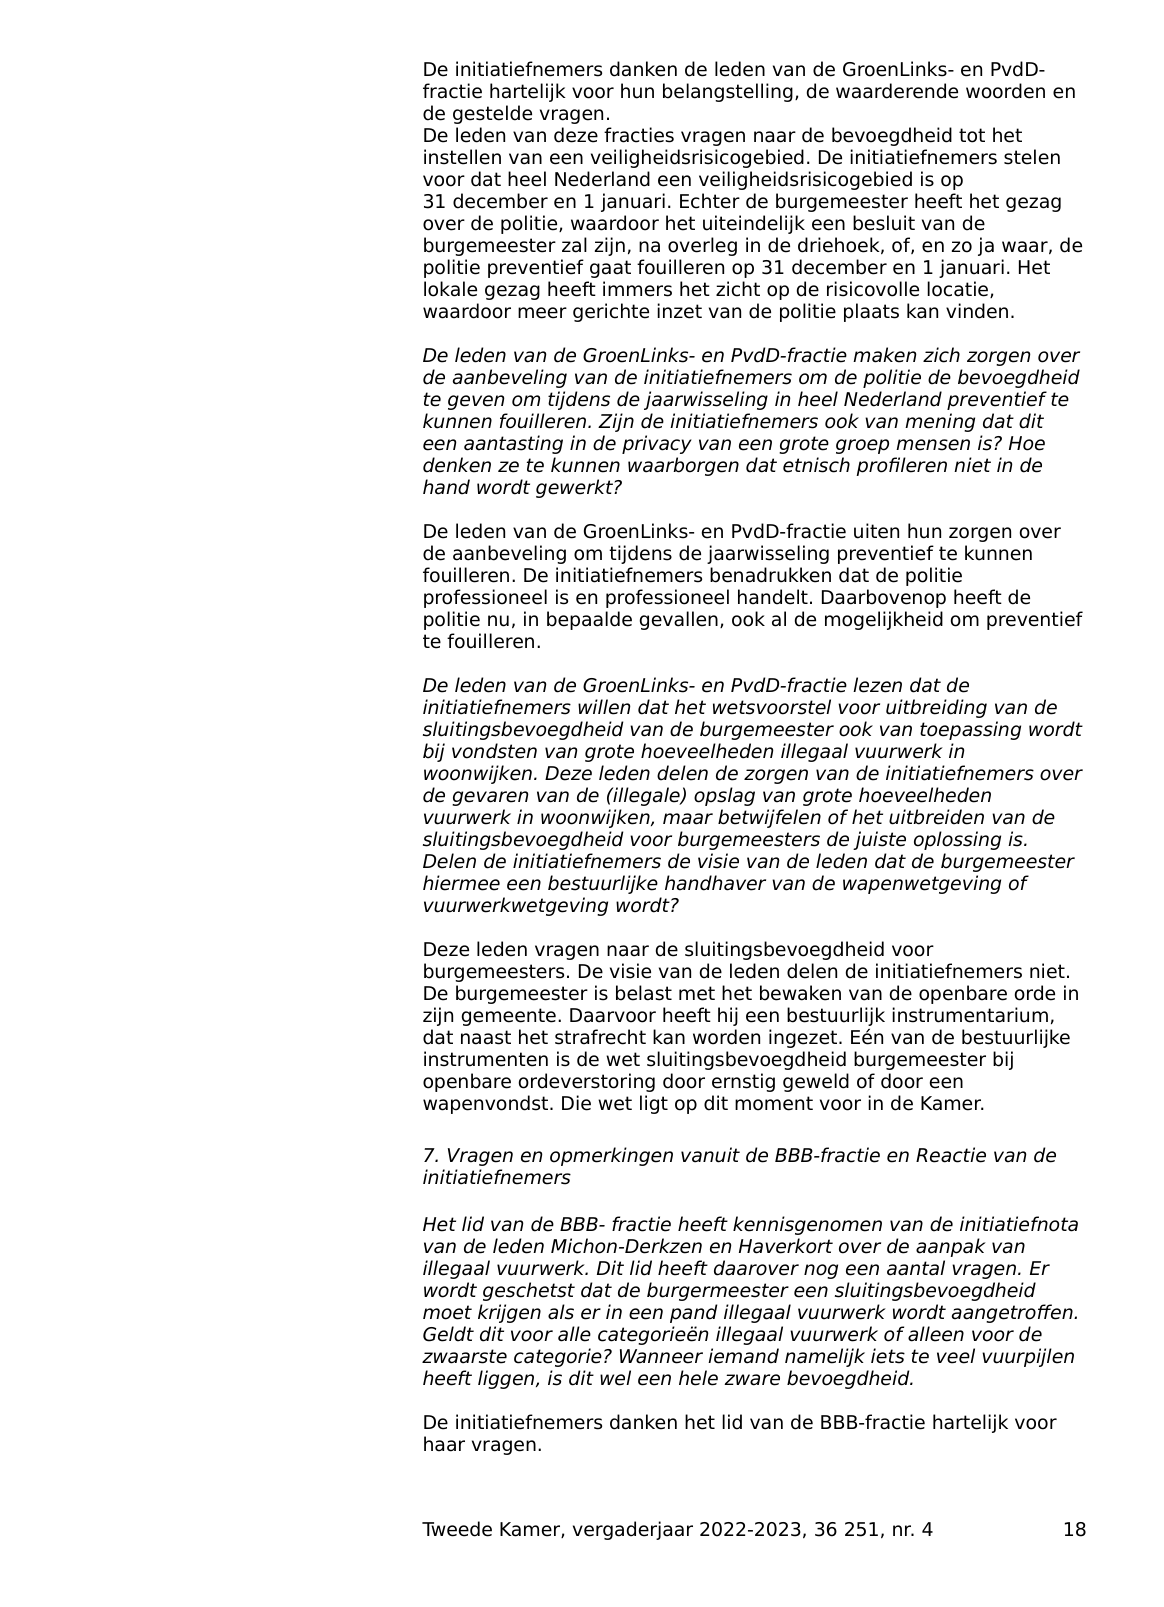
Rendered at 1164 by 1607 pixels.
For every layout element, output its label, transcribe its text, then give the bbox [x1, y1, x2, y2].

text De leden van de GroenLinks- en PvdD-fractie lezen dat de initiatiefnemers willen dat het wetsvoorstel voor uitbreiding van de sluitingsbevoegdheid van de burgemeester ook van toepassing wordt bij vondsten van grote hoeveelheden illegaal vuurwerk in woonwijken. Deze leden delen de zorgen van de initiatiefnemers over de gevaren van de (illegale) opslag van grote hoeveelheden vuurwerk in woonwijken, maar betwijfelen of het uitbreiden van de sluitingsbevoegdheid voor burgemeesters de juiste oplossing is. Delen de initiatiefnemers de visie van de leden dat de burgemeester hiermee een bestuurlijke handhaver van de wapenwetgeving of vuurwerkwetgeving wordt? [422, 675, 1087, 917]
text De leden van de GroenLinks- en PvdD-fractie uiten hun zorgen over de aanbeveling om tijdens de jaarwisseling preventief te kunnen fouilleren. De initiatiefnemers benadrukken dat de politie professioneel is en professioneel handelt. Daarbovenop heeft de politie nu, in bepaalde gevallen, ook al de mogelijkheid om preventief te fouilleren. [422, 521, 1087, 653]
text De leden van deze fracties vragen naar de bevoegdheid tot het instellen van een veiligheidsrisicogebied. De initiatiefnemers stelen voor dat heel Nederland een veiligheidsrisicogebied is op 31 december en 1 januari. Echter de burgemeester heeft het gezag over de politie, waardoor het uiteindelijk een besluit van de burgemeester zal zijn, na overleg in de driehoek, of, en zo ja waar, de politie preventief gaat fouilleren op 31 december en 1 januari. Het lokale gezag heeft immers het zicht op de risicovolle locatie, waardoor meer gerichte inzet van de politie plaats kan vinden. [422, 125, 1087, 323]
text Het lid van de BBB- fractie heeft kennisgenomen van de initiatiefnota van de leden Michon-Derkzen en Haverkort over de aanpak van illegaal vuurwerk. Dit lid heeft daarover nog een aantal vragen. Er wordt geschetst dat de burgermeester een sluitingsbevoegdheid moet krijgen als er in een pand illegaal vuurwerk wordt aangetroffen. Geldt dit voor alle categorieën illegaal vuurwerk of alleen voor de zwaarste categorie? Wanneer iemand namelijk iets te veel vuurpijlen heeft liggen, is dit wel een hele zware bevoegdheid. [422, 1214, 1087, 1390]
text De initiatiefnemers danken de leden van de GroenLinks- en PvdD-fractie hartelijk voor hun belangstelling, de waarderende woorden en de gestelde vragen. [422, 59, 1087, 125]
text De initiatiefnemers danken het lid van de BBB-fractie hartelijk voor haar vragen. [422, 1412, 1087, 1456]
text Deze leden vragen naar de sluitingsbevoegdheid voor burgemeesters. De visie van de leden delen de initiatiefnemers niet. De burgemeester is belast met het bewaken van de openbare orde in zijn gemeente. Daarvoor heeft hij een bestuurlijk instrumentarium, dat naast het strafrecht kan worden ingezet. Eén van de bestuurlijke instrumenten is de wet sluitingsbevoegdheid burgemeester bij openbare ordeverstoring door ernstig geweld of door een wapenvondst. Die wet ligt op dit moment voor in de Kamer. [422, 939, 1087, 1115]
text De leden van de GroenLinks- en PvdD-fractie maken zich zorgen over de aanbeveling van de initiatiefnemers om de politie de bevoegdheid te geven om tijdens de jaarwisseling in heel Nederland preventief te kunnen fouilleren. Zijn de initiatiefnemers ook van mening dat dit een aantasting in de privacy van een grote groep mensen is? Hoe denken ze te kunnen waarborgen dat etnisch profileren niet in de hand wordt gewerkt? [422, 345, 1087, 499]
subtitle 7. Vragen en opmerkingen vanuit de BBB-fractie en Reactie van de initiatiefnemers [422, 1145, 1087, 1189]
